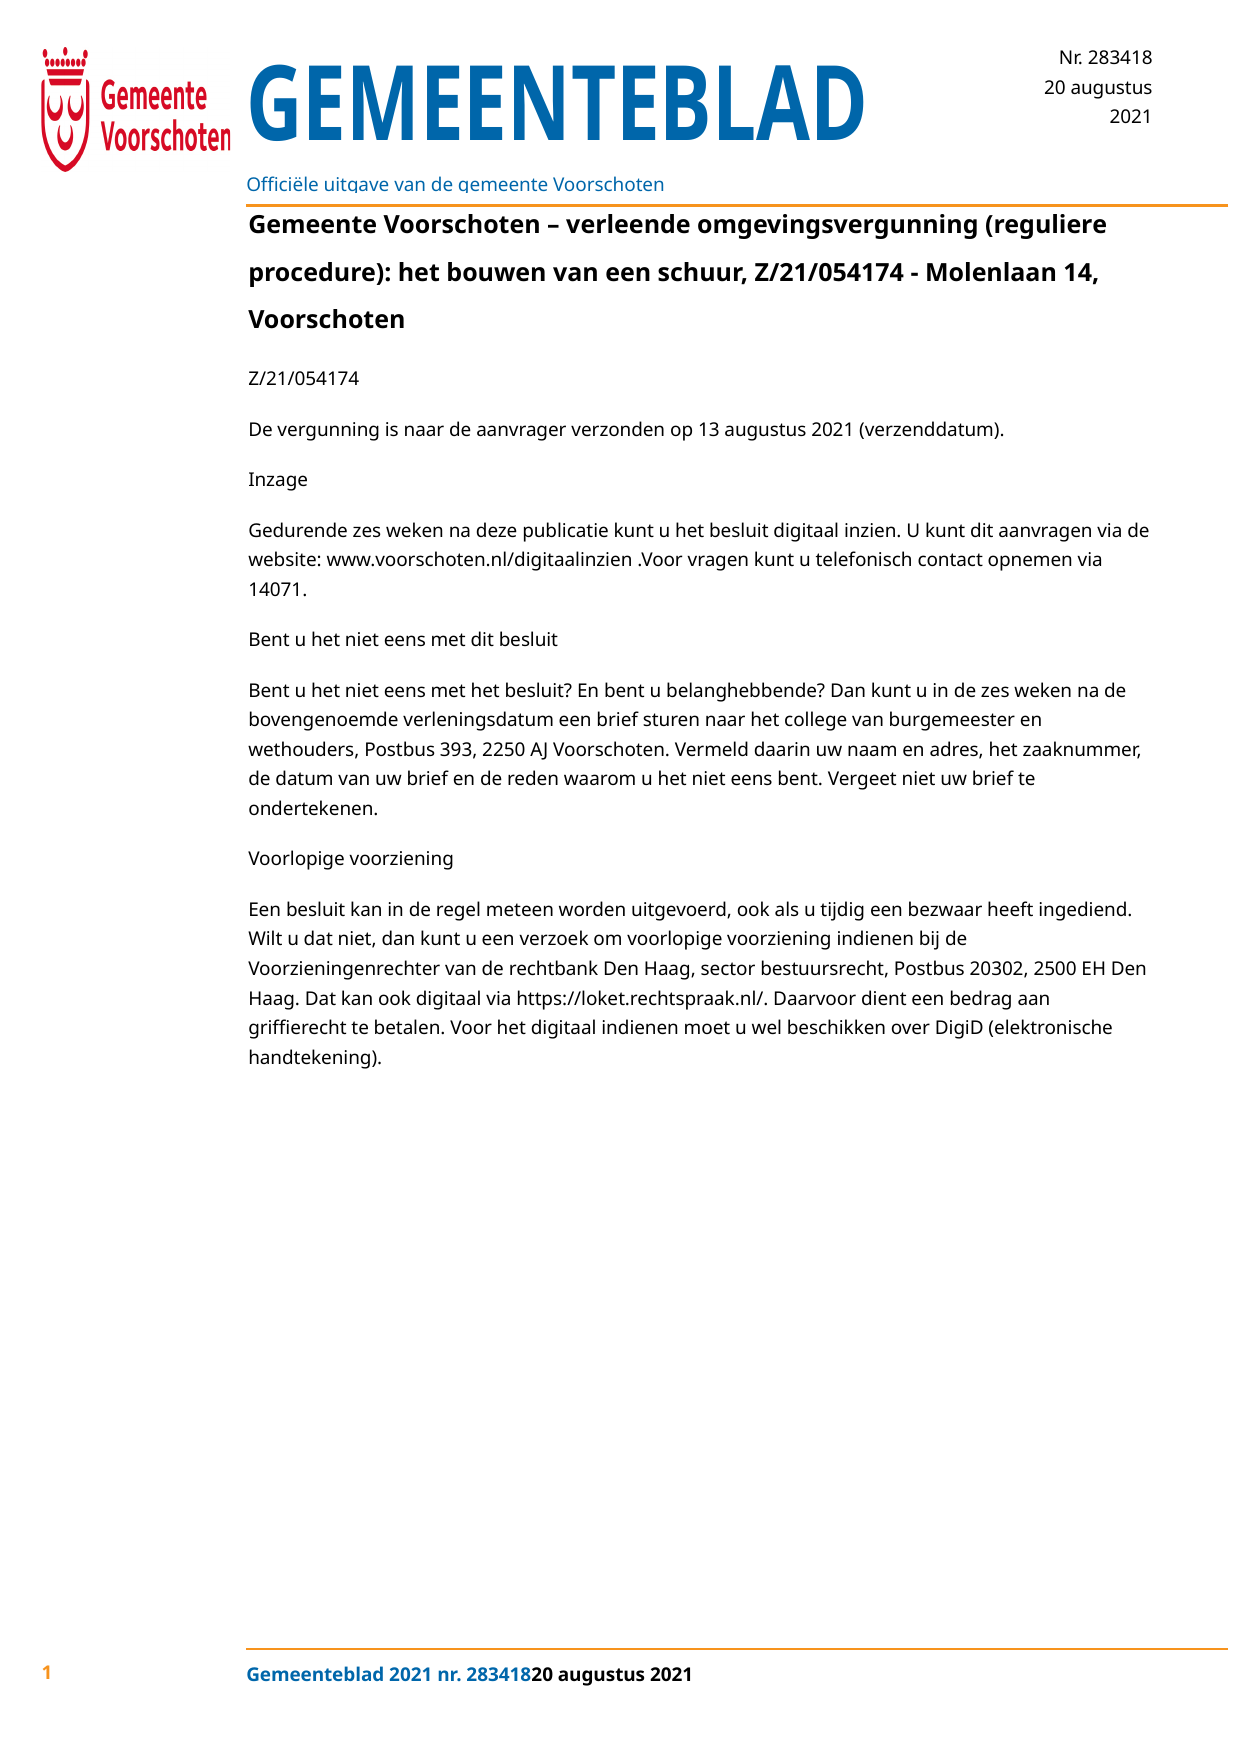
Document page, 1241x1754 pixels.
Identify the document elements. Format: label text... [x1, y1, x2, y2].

text Een besluit kan in de regel meteen worden uitgevoerd, ook als u tijdig een bezwaar heeft ingediend. Wilt u dat niet, dan kunt u een verzoek om voorlopige voorziening indienen bij de Voorzieningenrechter van de rechtbank Den Haag, sector bestuursrecht, Postbus 20302, 2500 EH Den Haag. Dat kan ook digitaal via https://loket.rechtspraak.nl/. Daarvoor dient een bedrag aan griffierecht te betalen. Voor het digitaal indienen moet u wel beschikken over DigiD (elektronische handtekening). [248, 896, 1152, 1069]
text Bent u het niet eens met het besluit? En bent u belanghebbende? Dan kunt u in de zes weken na de bovengenoemde verleningsdatum een brief sturen naar het college van burgemeester en wethouders, Postbus 393, 2250 AJ Voorschoten. Vermeld daarin uw naam en adres, het zaaknummer, de datum van uw brief en de reden waarom u het niet eens bent. Vergeet niet uw brief te ondertekenen. [248, 677, 1152, 821]
text Z/21/054174 [248, 366, 1152, 391]
text De vergunning is naar de aanvrager verzonden op 13 augustus 2021 (verzenddatum). [248, 416, 1152, 442]
text Bent u het niet eens met dit besluit [248, 626, 1152, 652]
picture [41, 47, 231, 172]
text Gemeente Voorschoten – verleende omgevingsvergunning (reguliere procedure): het bouwen van een schuur, Z/21/054174 - Molenlaan 14, Voorschoten [248, 207, 1152, 336]
text Gedurende zes weken na deze publicatie kunt u het besluit digitaal inzien. U kunt dit aanvragen via de website: www.voorschoten.nl/digitaalinzien .Voor vragen kunt u telefonisch contact opnemen via 14071. [248, 517, 1152, 602]
text Voorlopige voorziening [248, 846, 1152, 871]
text Inzage [248, 466, 1152, 492]
